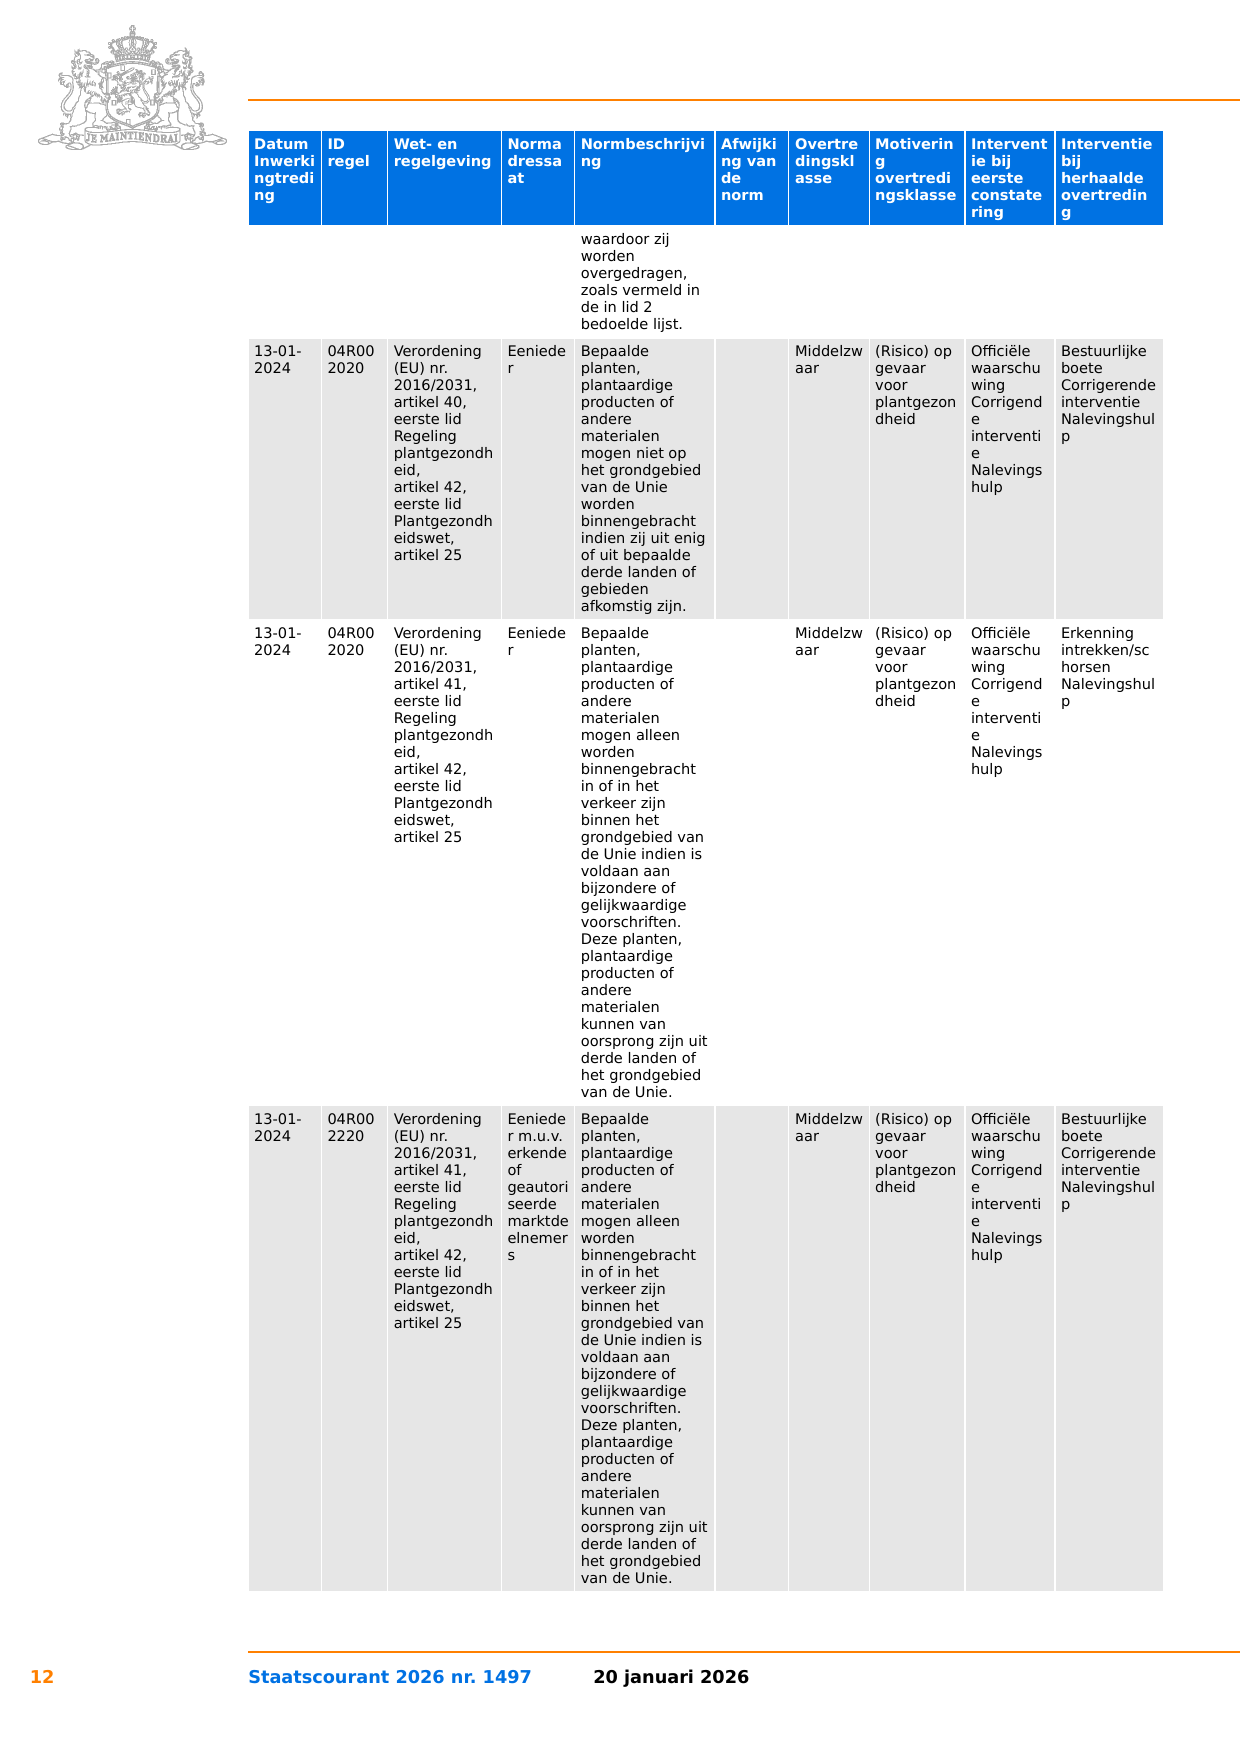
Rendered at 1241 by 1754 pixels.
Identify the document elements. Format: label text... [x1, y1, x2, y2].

table_cell [789, 226, 869, 337]
table_header Datum Inwerkingtreding [249, 131, 321, 225]
table_cell [716, 226, 788, 337]
table_cell 13-01-2024 [249, 339, 321, 619]
table_cell Middelzwaar [789, 621, 869, 1105]
table_cell [716, 339, 788, 619]
table_cell [502, 226, 574, 337]
table_cell [388, 226, 501, 337]
table_header Overtredingsklasse [789, 131, 869, 225]
table_cell Officiële waarschuwing Corrigende interventie Nalevingshulp [966, 621, 1054, 1105]
table_cell Bepaalde planten, plantaardige producten of andere materialen mogen niet op het grondgebied van de Unie worden binnengebracht indien zij uit enig of uit bepaalde derde landen of gebieden afkomstig zijn. [575, 339, 714, 619]
table_cell [1056, 226, 1163, 337]
table_cell Officiële waarschuwing Corrigende interventie Nalevingshulp [966, 339, 1054, 619]
table_header Normadressaat [502, 131, 574, 225]
table_cell 04R002020 [322, 339, 387, 619]
table_header Normbeschrijving [575, 131, 714, 225]
table_cell Bepaalde planten, plantaardige producten of andere materialen mogen alleen worden binnengebracht in of in het verkeer zijn binnen het grondgebied van de Unie indien is voldaan aan bijzondere of gelijkwaardige voorschriften. Deze planten, plantaardige producten of andere materialen kunnen van oorsprong zijn uit derde landen of het grondgebied van de Unie. [575, 1106, 714, 1591]
table_cell (Risico) op gevaar voor plantgezondheid [870, 339, 964, 619]
table_header Wet- en regelgeving [388, 131, 501, 225]
table_cell 04R002220 [322, 1106, 387, 1591]
table_header Motivering overtredingsklasse [870, 131, 964, 225]
table_cell (Risico) op gevaar voor plantgezondheid [870, 1106, 964, 1591]
table_cell [870, 226, 964, 337]
table_cell Bestuurlijke boete Corrigerende interventie Nalevingshulp [1056, 339, 1163, 619]
table_cell 13-01-2024 [249, 621, 321, 1105]
table_header Interventie bij herhaalde overtreding [1056, 131, 1163, 225]
table_cell Middelzwaar [789, 339, 869, 619]
table_cell Middelzwaar [789, 1106, 869, 1591]
table_cell Eenieder m.u.v. erkende of geautoriseerde marktdeelnemers [502, 1106, 574, 1591]
table_cell [966, 226, 1054, 337]
table_cell Bestuurlijke boete Corrigerende interventie Nalevingshulp [1056, 1106, 1163, 1591]
table_cell Erkenning intrekken/schorsen Nalevingshulp [1056, 621, 1163, 1105]
table_header Afwijking van de norm [716, 131, 788, 225]
table_header ID regel [322, 131, 387, 225]
table_cell Verordening (EU) nr. 2016/2031, artikel 40, eerste lid Regeling plantgezondheid, artikel 42, eerste lid Plantgezondheidswet, artikel 25 [388, 339, 501, 619]
table_header Interventie bij eerste constatering [966, 131, 1054, 225]
table_cell [716, 621, 788, 1105]
table_cell [716, 1106, 788, 1591]
table_cell Eenieder [502, 621, 574, 1105]
picture [38, 25, 227, 150]
table_cell (Risico) op gevaar voor plantgezondheid [870, 621, 964, 1105]
table_cell 04R002020 [322, 621, 387, 1105]
table_cell 13-01-2024 [249, 1106, 321, 1591]
table_cell Verordening (EU) nr. 2016/2031, artikel 41, eerste lid Regeling plantgezondheid, artikel 42, eerste lid Plantgezondheidswet, artikel 25 [388, 1106, 501, 1591]
table_cell Bepaalde planten, plantaardige producten of andere materialen mogen alleen worden binnengebracht in of in het verkeer zijn binnen het grondgebied van de Unie indien is voldaan aan bijzondere of gelijkwaardige voorschriften. Deze planten, plantaardige producten of andere materialen kunnen van oorsprong zijn uit derde landen of het grondgebied van de Unie. [575, 621, 714, 1105]
table_cell [322, 226, 387, 337]
table_cell Officiële waarschuwing Corrigende interventie Nalevingshulp [966, 1106, 1054, 1591]
table_cell [249, 226, 321, 337]
table_cell waardoor zij worden overgedragen, zoals vermeld in de in lid 2 bedoelde lijst. [575, 226, 714, 337]
table_cell Eenieder [502, 339, 574, 619]
table_cell Verordening (EU) nr. 2016/2031, artikel 41, eerste lid Regeling plantgezondheid, artikel 42, eerste lid Plantgezondheidswet, artikel 25 [388, 621, 501, 1105]
